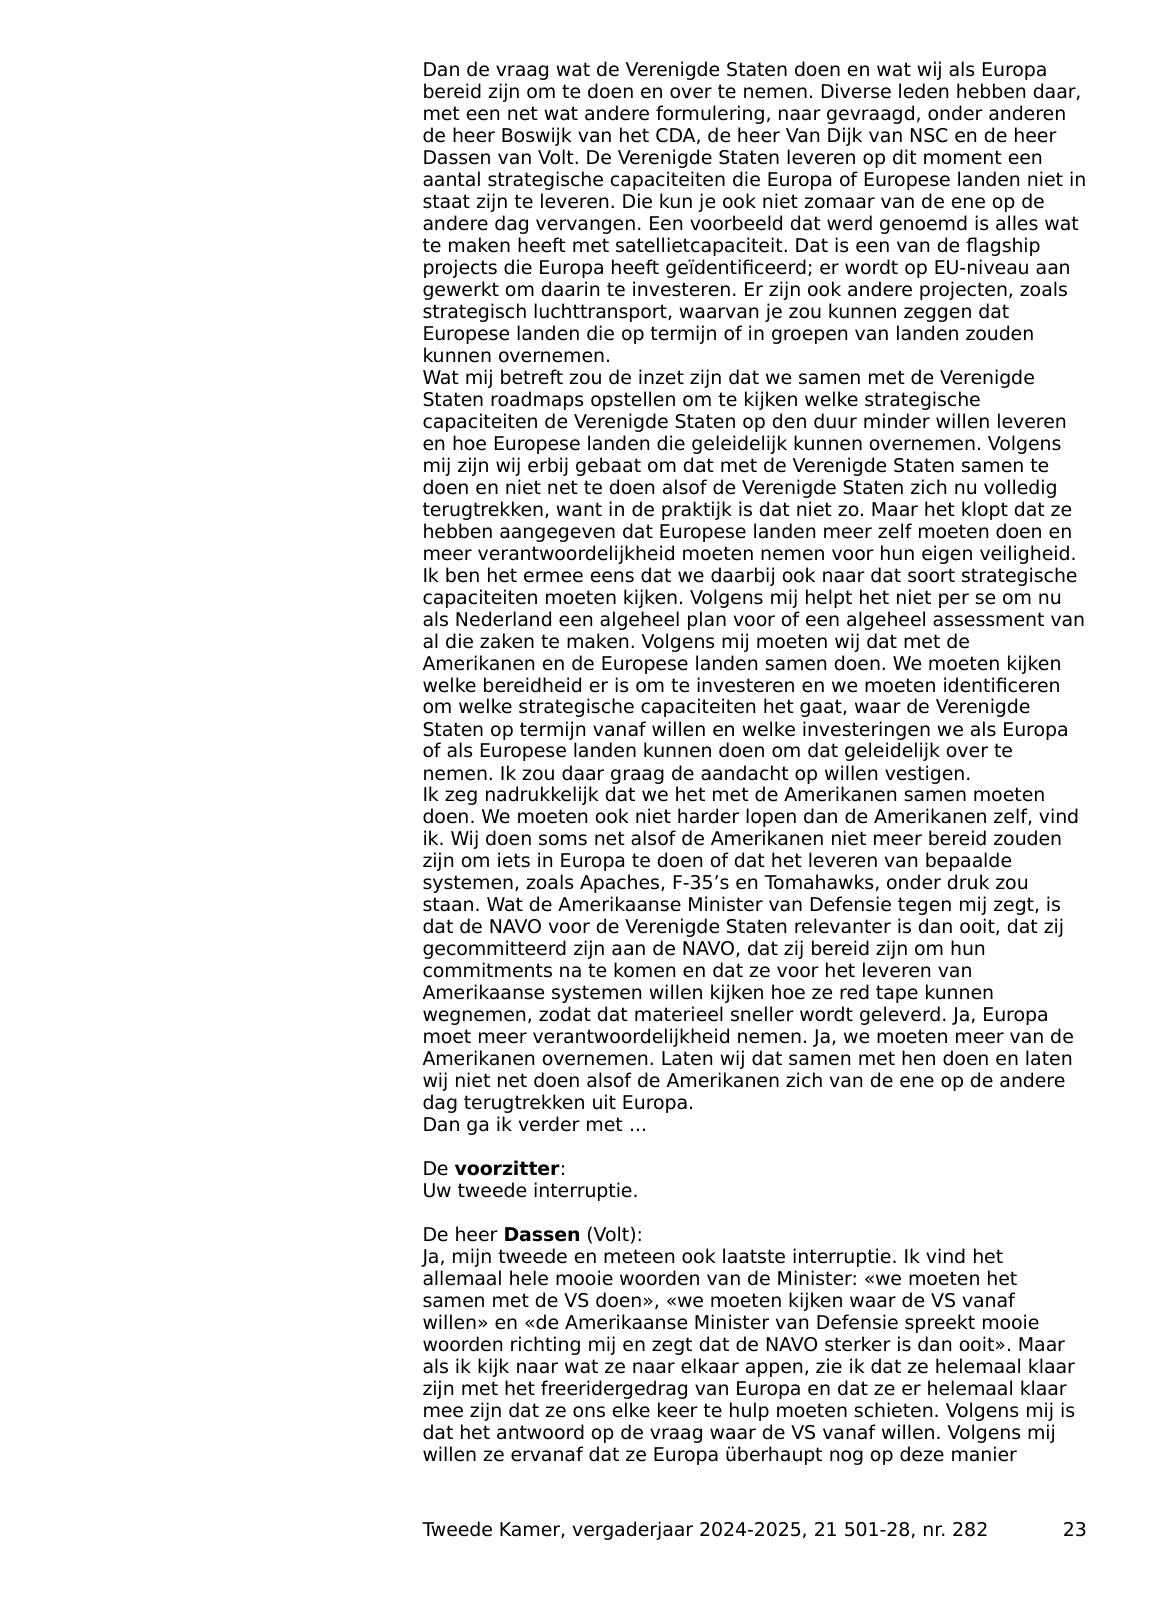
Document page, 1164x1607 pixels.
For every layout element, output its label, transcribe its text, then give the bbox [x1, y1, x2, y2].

text Ik zeg nadrukkelijk dat we het met de Amerikanen samen moeten doen. We moeten ook niet harder lopen dan de Amerikanen zelf, vind ik. Wij doen soms net alsof de Amerikanen niet meer bereid zouden zijn om iets in Europa te doen of dat het leveren van bepaalde systemen, zoals Apaches, F-35’s en Tomahawks, onder druk zou staan. Wat de Amerikaanse Minister van Defensie tegen mij zegt, is dat de NAVO voor de Verenigde Staten relevanter is dan ooit, dat zij gecommitteerd zijn aan de NAVO, dat zij bereid zijn om hun commitments na te komen en dat ze voor het leveren van Amerikaanse systemen willen kijken hoe ze red tape kunnen wegnemen, zodat dat materieel sneller wordt geleverd. Ja, Europa moet meer verantwoordelijkheid nemen. Ja, we moeten meer van de Amerikanen overnemen. Laten wij dat samen met hen doen en laten wij niet net doen alsof de Amerikanen zich van de ene op de andere dag terugtrekken uit Europa. [422, 784, 1087, 1114]
text Ja, mijn tweede en meteen ook laatste interruptie. Ik vind het allemaal hele mooie woorden van de Minister: «we moeten het samen met de VS doen», «we moeten kijken waar de VS vanaf willen» en «de Amerikaanse Minister van Defensie spreekt mooie woorden richting mij en zegt dat de NAVO sterker is dan ooit». Maar als ik kijk naar wat ze naar elkaar appen, zie ik dat ze helemaal klaar zijn met het freeridergedrag van Europa en dat ze er helemaal klaar mee zijn dat ze ons elke keer te hulp moeten schieten. Volgens mij is dat het antwoord op de vraag waar de VS vanaf willen. Volgens mij willen ze ervanaf dat ze Europa überhaupt nog op deze manier [422, 1246, 1087, 1466]
text De heer Dassen (Volt): [422, 1224, 1087, 1246]
text Uw tweede interruptie. [422, 1180, 1087, 1202]
text Wat mij betreft zou de inzet zijn dat we samen met de Verenigde Staten roadmaps opstellen om te kijken welke strategische capaciteiten de Verenigde Staten op den duur minder willen leveren en hoe Europese landen die geleidelijk kunnen overnemen. Volgens mij zijn wij erbij gebaat om dat met de Verenigde Staten samen te doen en niet net te doen alsof de Verenigde Staten zich nu volledig terugtrekken, want in de praktijk is dat niet zo. Maar het klopt dat ze hebben aangegeven dat Europese landen meer zelf moeten doen en meer verantwoordelijkheid moeten nemen voor hun eigen veiligheid. Ik ben het ermee eens dat we daarbij ook naar dat soort strategische capaciteiten moeten kijken. Volgens mij helpt het niet per se om nu als Nederland een algeheel plan voor of een algeheel assessment van al die zaken te maken. Volgens mij moeten wij dat met de Amerikanen en de Europese landen samen doen. We moeten kijken welke bereidheid er is om te investeren en we moeten identificeren om welke strategische capaciteiten het gaat, waar de Verenigde Staten op termijn vanaf willen en welke investeringen we als Europa of als Europese landen kunnen doen om dat geleidelijk over te nemen. Ik zou daar graag de aandacht op willen vestigen. [422, 367, 1087, 784]
text De voorzitter: [422, 1158, 1087, 1180]
text Dan ga ik verder met ... [422, 1114, 1087, 1136]
text Dan de vraag wat de Verenigde Staten doen en wat wij als Europa bereid zijn om te doen en over te nemen. Diverse leden hebben daar, met een net wat andere formulering, naar gevraagd, onder anderen de heer Boswijk van het CDA, de heer Van Dijk van NSC en de heer Dassen van Volt. De Verenigde Staten leveren op dit moment een aantal strategische capaciteiten die Europa of Europese landen niet in staat zijn te leveren. Die kun je ook niet zomaar van de ene op de andere dag vervangen. Een voorbeeld dat werd genoemd is alles wat te maken heeft met satellietcapaciteit. Dat is een van de flagship projects die Europa heeft geïdentificeerd; er wordt op EU-niveau aan gewerkt om daarin te investeren. Er zijn ook andere projecten, zoals strategisch luchttransport, waarvan je zou kunnen zeggen dat Europese landen die op termijn of in groepen van landen zouden kunnen overnemen. [422, 59, 1087, 367]
